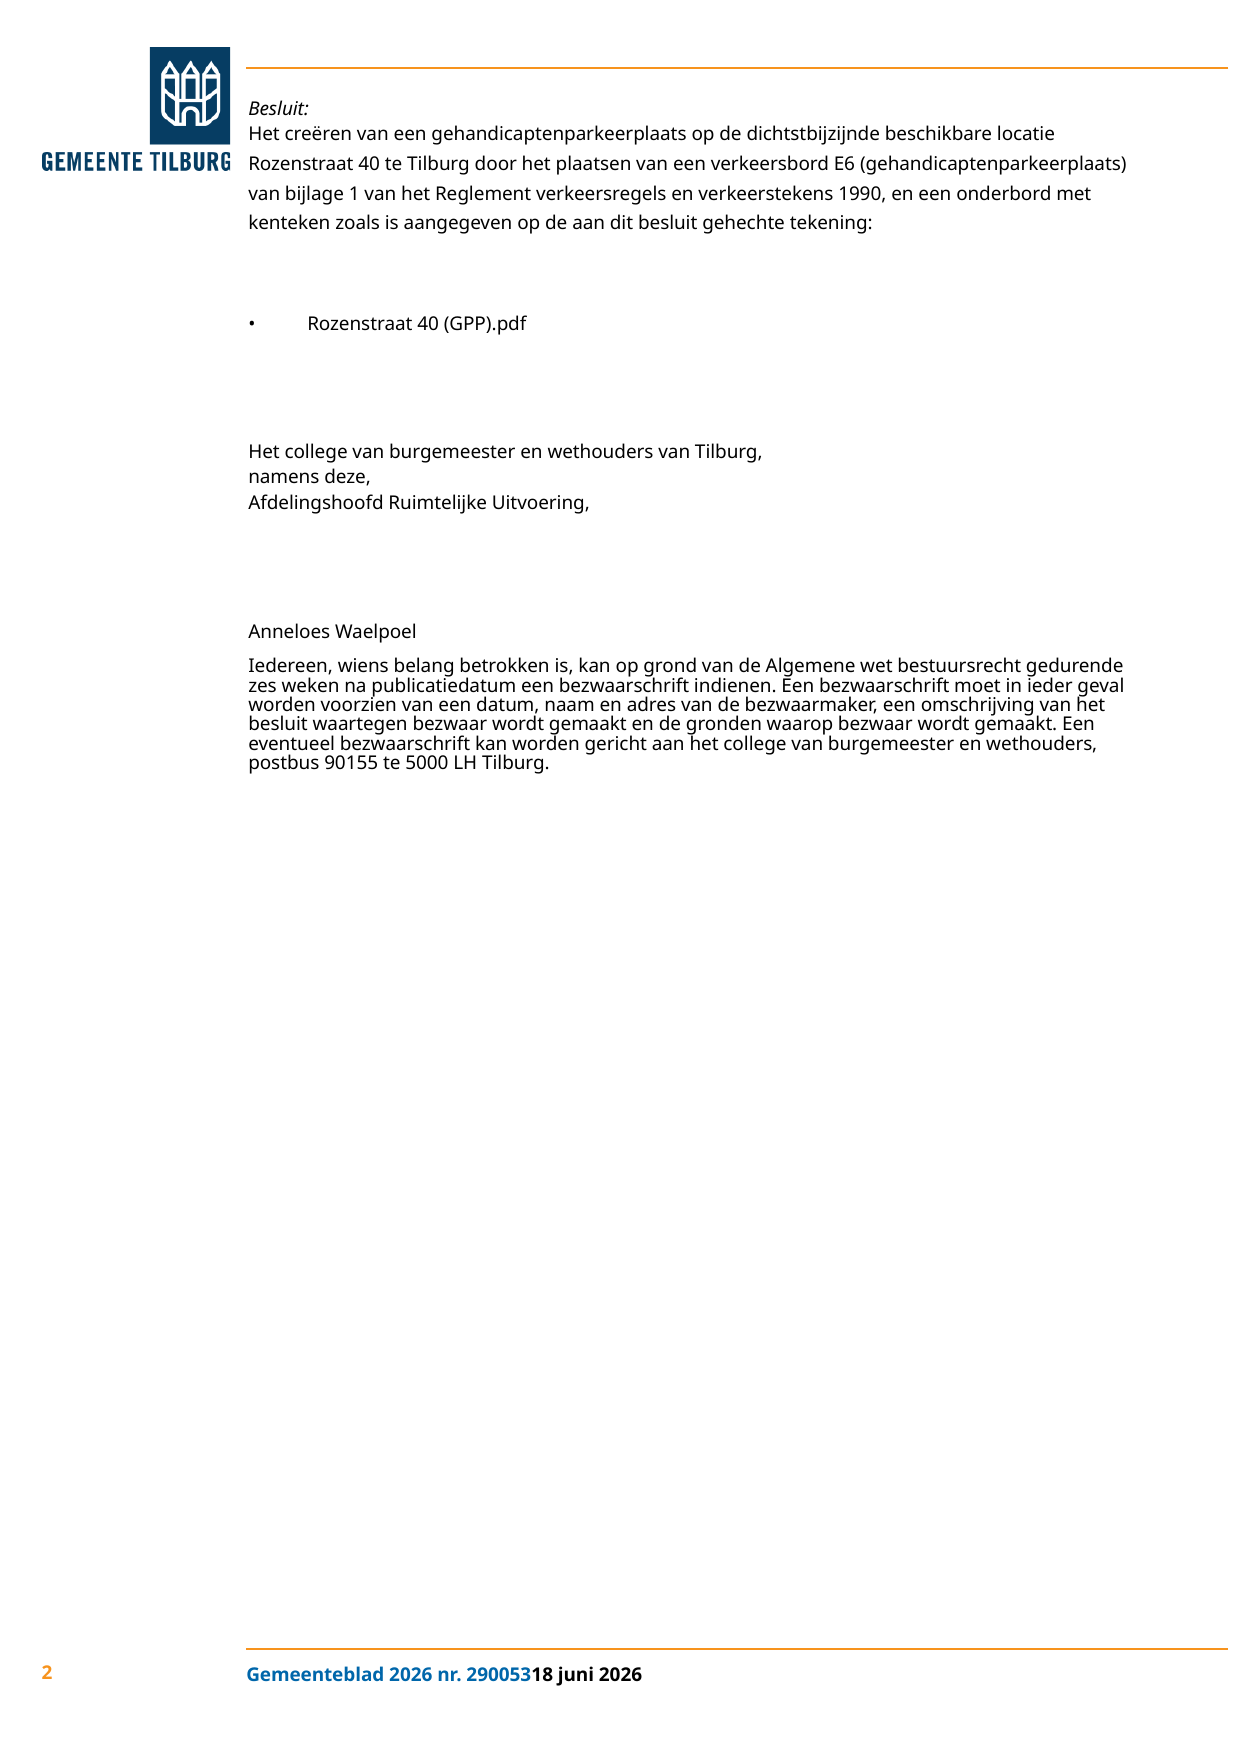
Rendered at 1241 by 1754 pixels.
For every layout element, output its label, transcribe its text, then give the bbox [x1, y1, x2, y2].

text namens deze, [248, 464, 1152, 489]
text Het creëren van een gehandicaptenparkeerplaats op de dichtstbijzijnde beschikbare locatie Rozenstraat 40 te Tilburg door het plaatsen van een verkeersbord E6 (gehandicaptenparkeerplaats) van bijlage 1 van het Reglement verkeersregels en verkeerstekens 1990, en een onderbord met kenteken zoals is aangegeven op de aan dit besluit gehechte tekening: [248, 121, 1152, 235]
text Besluit: [248, 95, 1152, 121]
picture [41, 47, 231, 172]
text Afdelingshoofd Ruimtelijke Uitvoering, [248, 489, 1152, 515]
text Het college van burgemeester en wethouders van Tilburg, [248, 438, 1152, 464]
text Iedereen, wiens belang betrokken is, kan op grond van de Algemene wet bestuursrecht gedurende zes weken na publicatiedatum een bezwaarschrift indienen. Een bezwaarschrift moet in ieder geval worden voorzien van een datum, naam en adres van de bezwaarmaker, een omschrijving van het besluit waartegen bezwaar wordt gemaakt en de gronden waarop bezwaar wordt gemaakt. Een eventueel bezwaarschrift kan worden gericht aan het college van burgemeester en wethouders, postbus 90155 te 5000 LH Tilburg. [248, 657, 1152, 773]
list Rozenstraat 40 (GPP).pdf [248, 310, 1152, 336]
text Anneloes Waelpoel [248, 618, 1152, 644]
